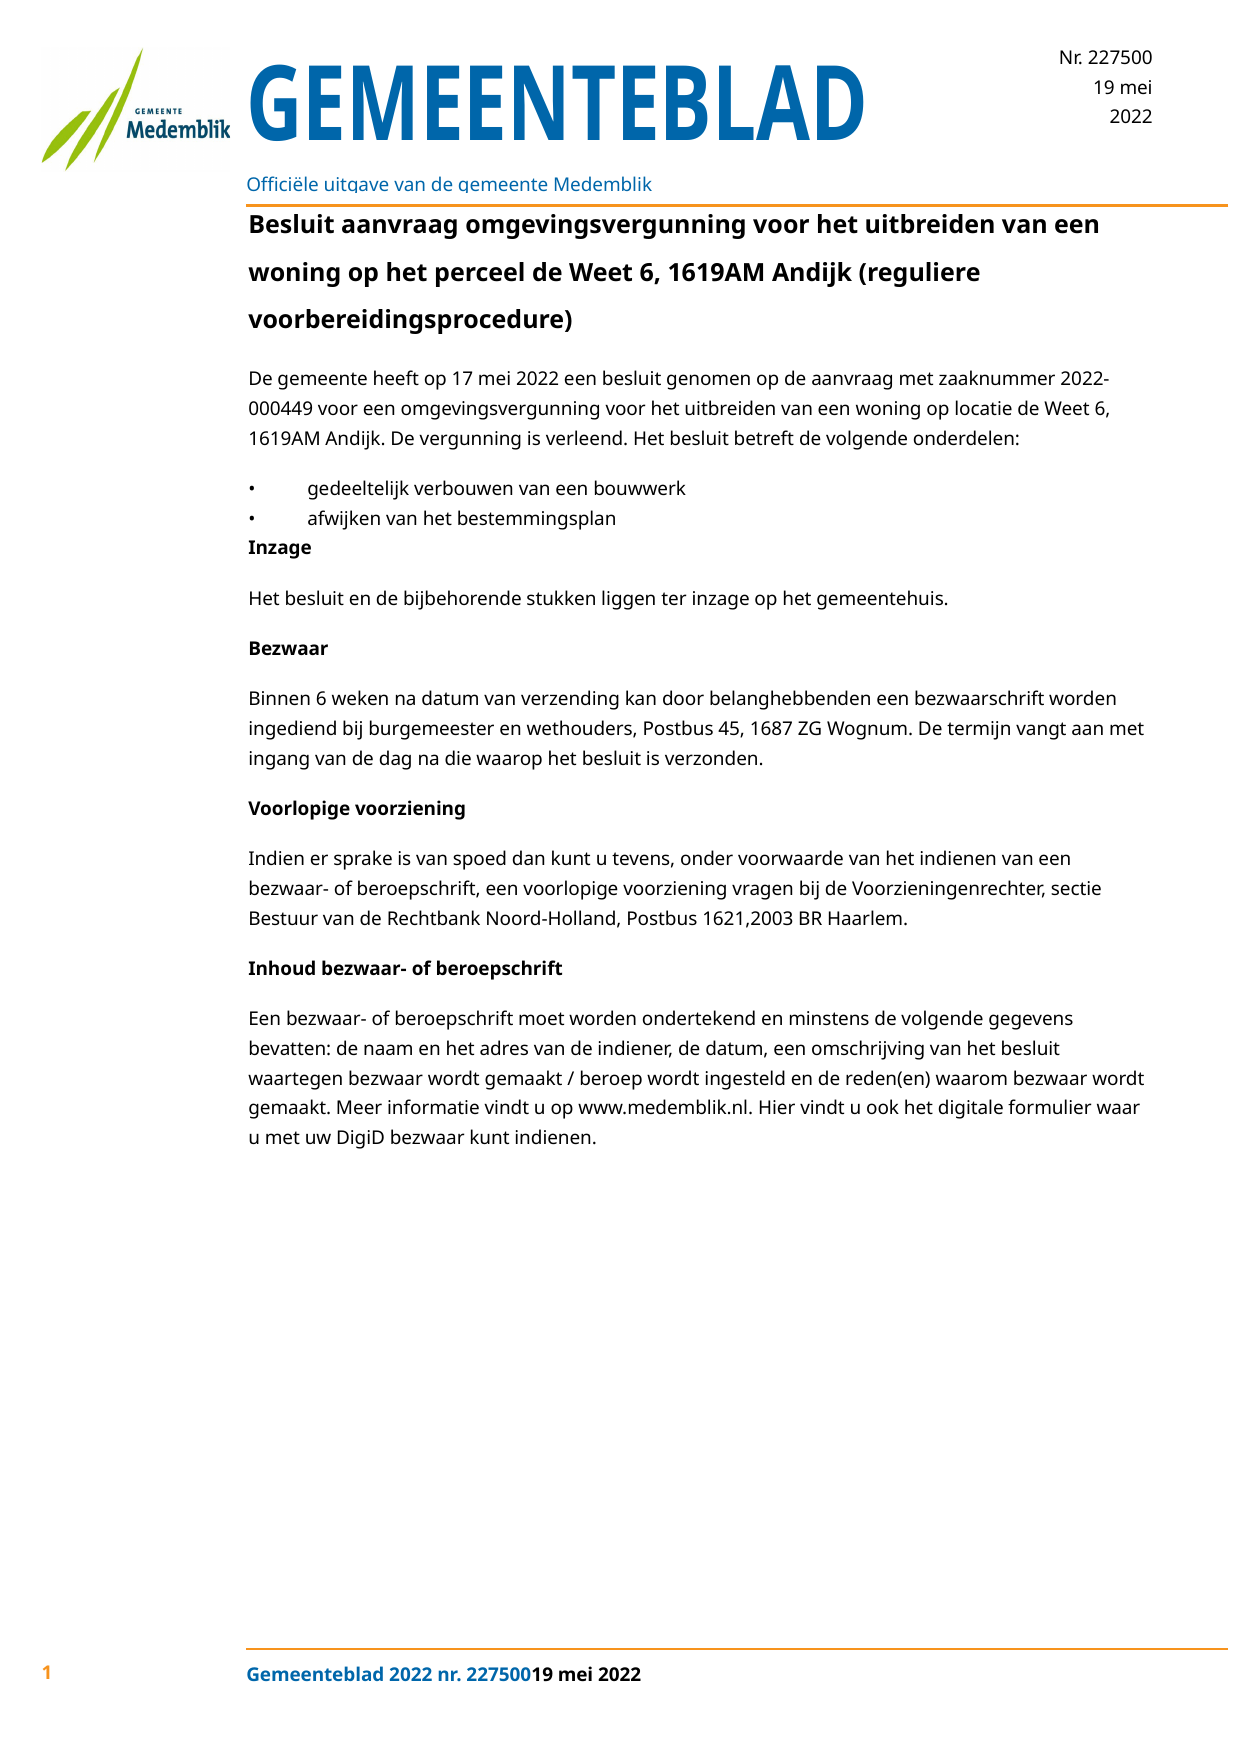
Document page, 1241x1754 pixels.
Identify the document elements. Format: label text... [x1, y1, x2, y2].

text Indien er sprake is van spoed dan kunt u tevens, onder voorwaarde van het indienen van een bezwaar- of beroepschrift, een voorlopige voorziening vragen bij de Voorzieningenrechter, sectie Bestuur van de Rechtbank Noord-Holland, Postbus 1621,2003 BR Haarlem. [248, 846, 1152, 930]
text Besluit aanvraag omgevingsvergunning voor het uitbreiden van een woning op het perceel de Weet 6, 1619AM Andijk (reguliere voorbereidingsprocedure) [248, 207, 1152, 336]
list afwijken van het bestemmingsplan [248, 505, 1152, 530]
text De gemeente heeft op 17 mei 2022 een besluit genomen op de aanvraag met zaaknummer 2022-000449 voor een omgevingsvergunning voor het uitbreiden van een woning op locatie de Weet 6, 1619AM Andijk. De vergunning is verleend. Het besluit betreft de volgende onderdelen: [248, 366, 1152, 450]
text Binnen 6 weken na datum van verzending kan door belanghebbenden een bezwaarschrift worden ingediend bij burgemeester en wethouders, Postbus 45, 1687 ZG Wognum. De termijn vangt aan met ingang van de dag na die waarop het besluit is verzonden. [248, 686, 1152, 770]
text Voorlopige voorziening [248, 795, 1152, 821]
text Inhoud bezwaar- of beroepschrift [248, 955, 1152, 981]
picture [41, 47, 231, 172]
list gedeeltelijk verbouwen van een bouwwerk [248, 475, 1152, 501]
text Een bezwaar- of beroepschrift moet worden ondertekend en minstens de volgende gegevens bevatten: de naam en het adres van de indiener, de datum, een omschrijving van het besluit waartegen bezwaar wordt gemaakt / beroep wordt ingesteld en de reden(en) waarom bezwaar wordt gemaakt. Meer informatie vindt u op www.medemblik.nl. Hier vindt u ook het digitale formulier waar u met uw DigiD bezwaar kunt indienen. [248, 1006, 1152, 1149]
text Inzage [248, 534, 1152, 560]
text Het besluit en de bijbehorende stukken liggen ter inzage op het gemeentehuis. [248, 585, 1152, 610]
text Bezwaar [248, 635, 1152, 661]
